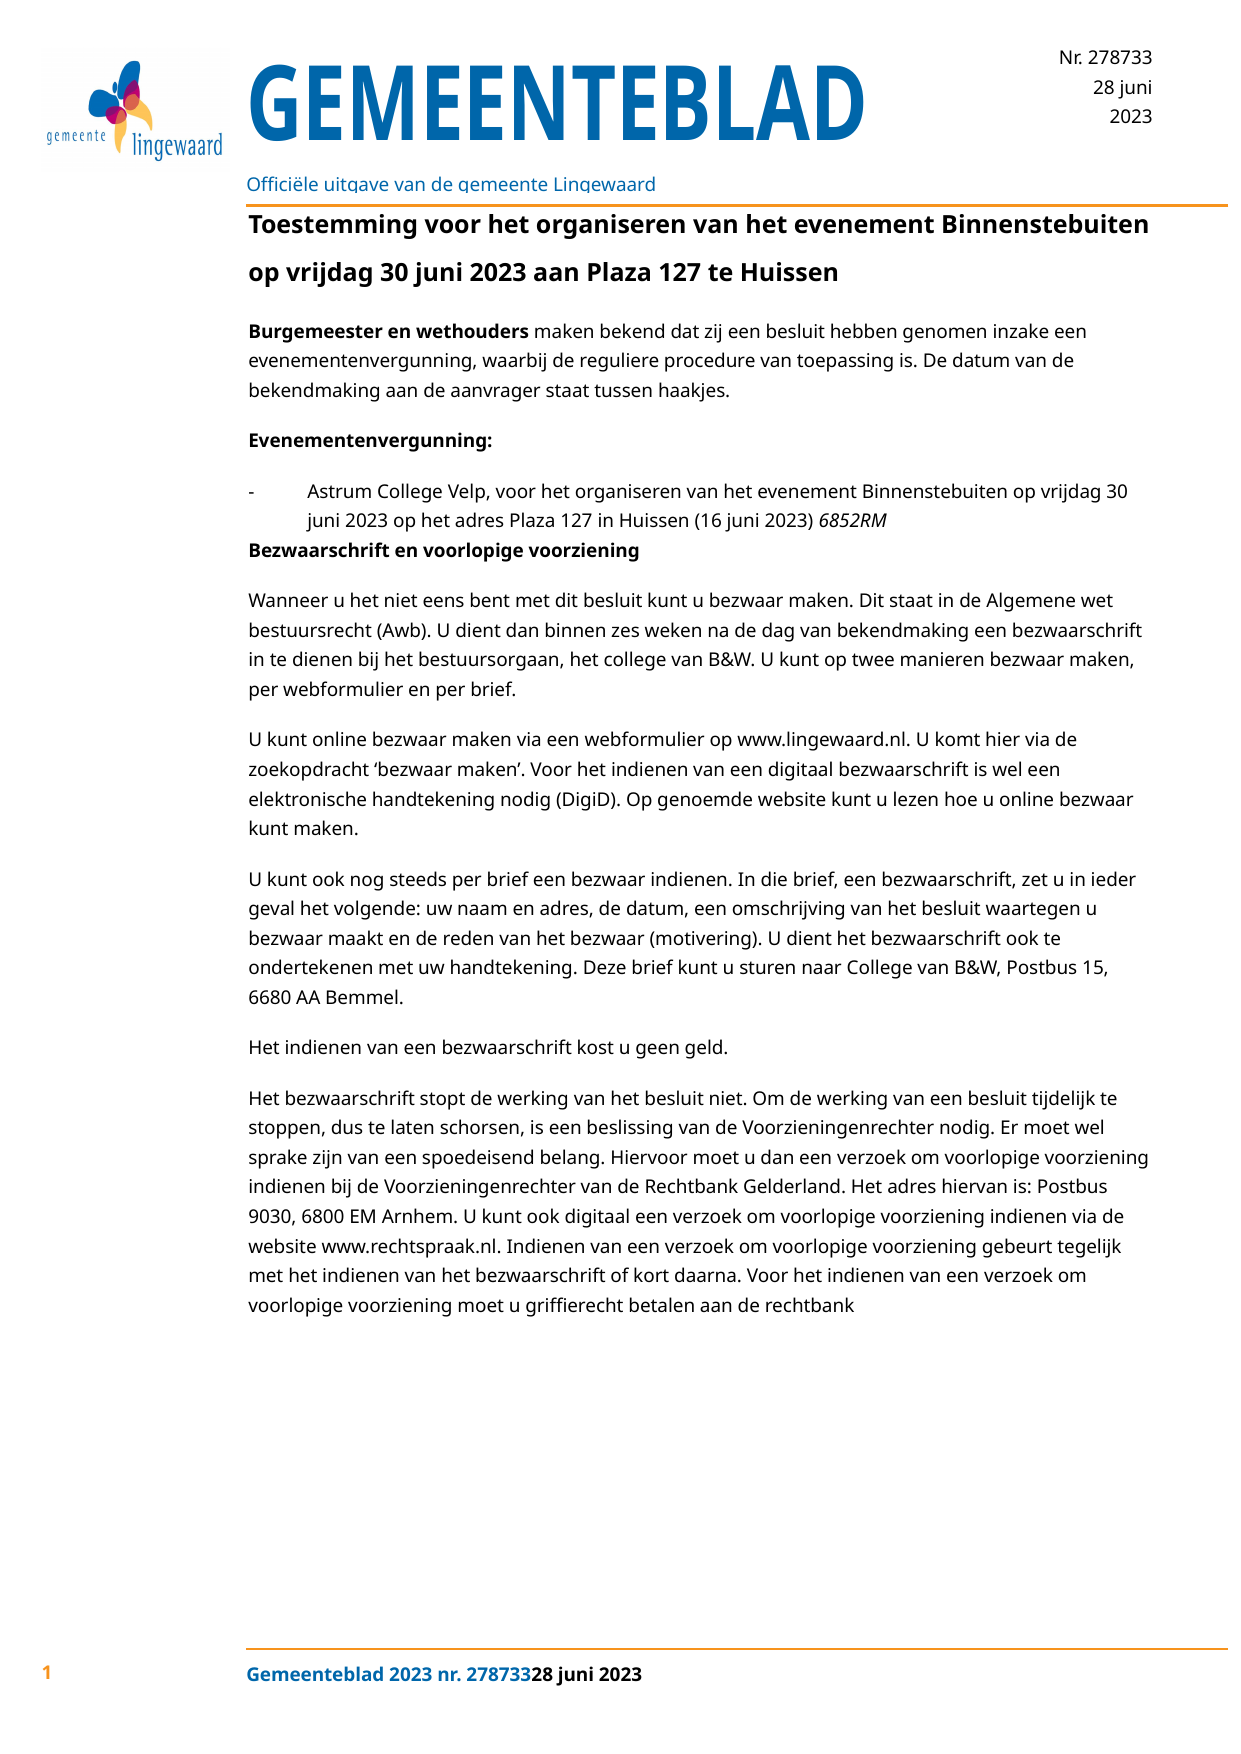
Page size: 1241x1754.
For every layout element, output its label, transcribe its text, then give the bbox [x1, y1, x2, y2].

text Bezwaarschrift en voorlopige voorziening [248, 537, 1152, 563]
text U kunt online bezwaar maken via een webformulier op www.lingewaard.nl. U komt hier via de zoekopdracht ‘bezwaar maken’. Voor het indienen van een digitaal bezwaarschrift is wel een elektronische handtekening nodig (DigiD). Op genoemde website kunt u lezen hoe u online bezwaar kunt maken. [248, 727, 1152, 841]
text Toestemming voor het organiseren van het evenement Binnenstebuiten op vrijdag 30 juni 2023 aan Plaza 127 te Huissen [248, 207, 1152, 288]
text Evenementenvergunning: [248, 427, 1152, 453]
text U kunt ook nog steeds per brief een bezwaar indienen. In die brief, een bezwaarschrift, zet u in ieder geval het volgende: uw naam en adres, de datum, een omschrijving van het besluit waartegen u bezwaar maakt en de reden van het bezwaar (motivering). U dient het bezwaarschrift ook te ondertekenen met uw handtekening. Deze brief kunt u sturen naar College van B&W, Postbus 15, 6680 AA Bemmel. [248, 866, 1152, 1010]
text Wanneer u het niet eens bent met dit besluit kunt u bezwaar maken. Dit staat in de Algemene wet bestuursrecht (Awb). U dient dan binnen zes weken na de dag van bekendmaking een bezwaarschrift in te dienen bij het bestuursorgaan, het college van B&W. U kunt op twee manieren bezwaar maken, per webformulier en per brief. [248, 587, 1152, 702]
picture [41, 47, 231, 172]
text Het bezwaarschrift stopt de werking van het besluit niet. Om de werking van een besluit tijdelijk te stoppen, dus te laten schorsen, is een beslissing van de Voorzieningenrechter nodig. Er moet wel sprake zijn van een spoedeisend belang. Hiervoor moet u dan een verzoek om voorlopige voorziening indienen bij de Voorzieningenrechter van de Rechtbank Gelderland. Het adres hiervan is: Postbus 9030, 6800 EM Arnhem. U kunt ook digitaal een verzoek om voorlopige voorziening indienen via de website www.rechtspraak.nl. Indienen van een verzoek om voorlopige voorziening gebeurt tegelijk met het indienen van het bezwaarschrift of kort daarna. Voor het indienen van een verzoek om voorlopige voorziening moet u griffierecht betalen aan de rechtbank [248, 1085, 1152, 1318]
list Astrum College Velp, voor het organiseren van het evenement Binnenstebuiten op vrijdag 30 juni 2023 op het adres Plaza 127 in Huissen (16 juni 2023) 6852RM [248, 478, 1152, 533]
text Burgemeester en wethouders maken bekend dat zij een besluit hebben genomen inzake een evenementenvergunning, waarbij de reguliere procedure van toepassing is. De datum van de bekendmaking aan de aanvrager staat tussen haakjes. [248, 318, 1152, 403]
text Het indienen van een bezwaarschrift kost u geen geld. [248, 1034, 1152, 1060]
